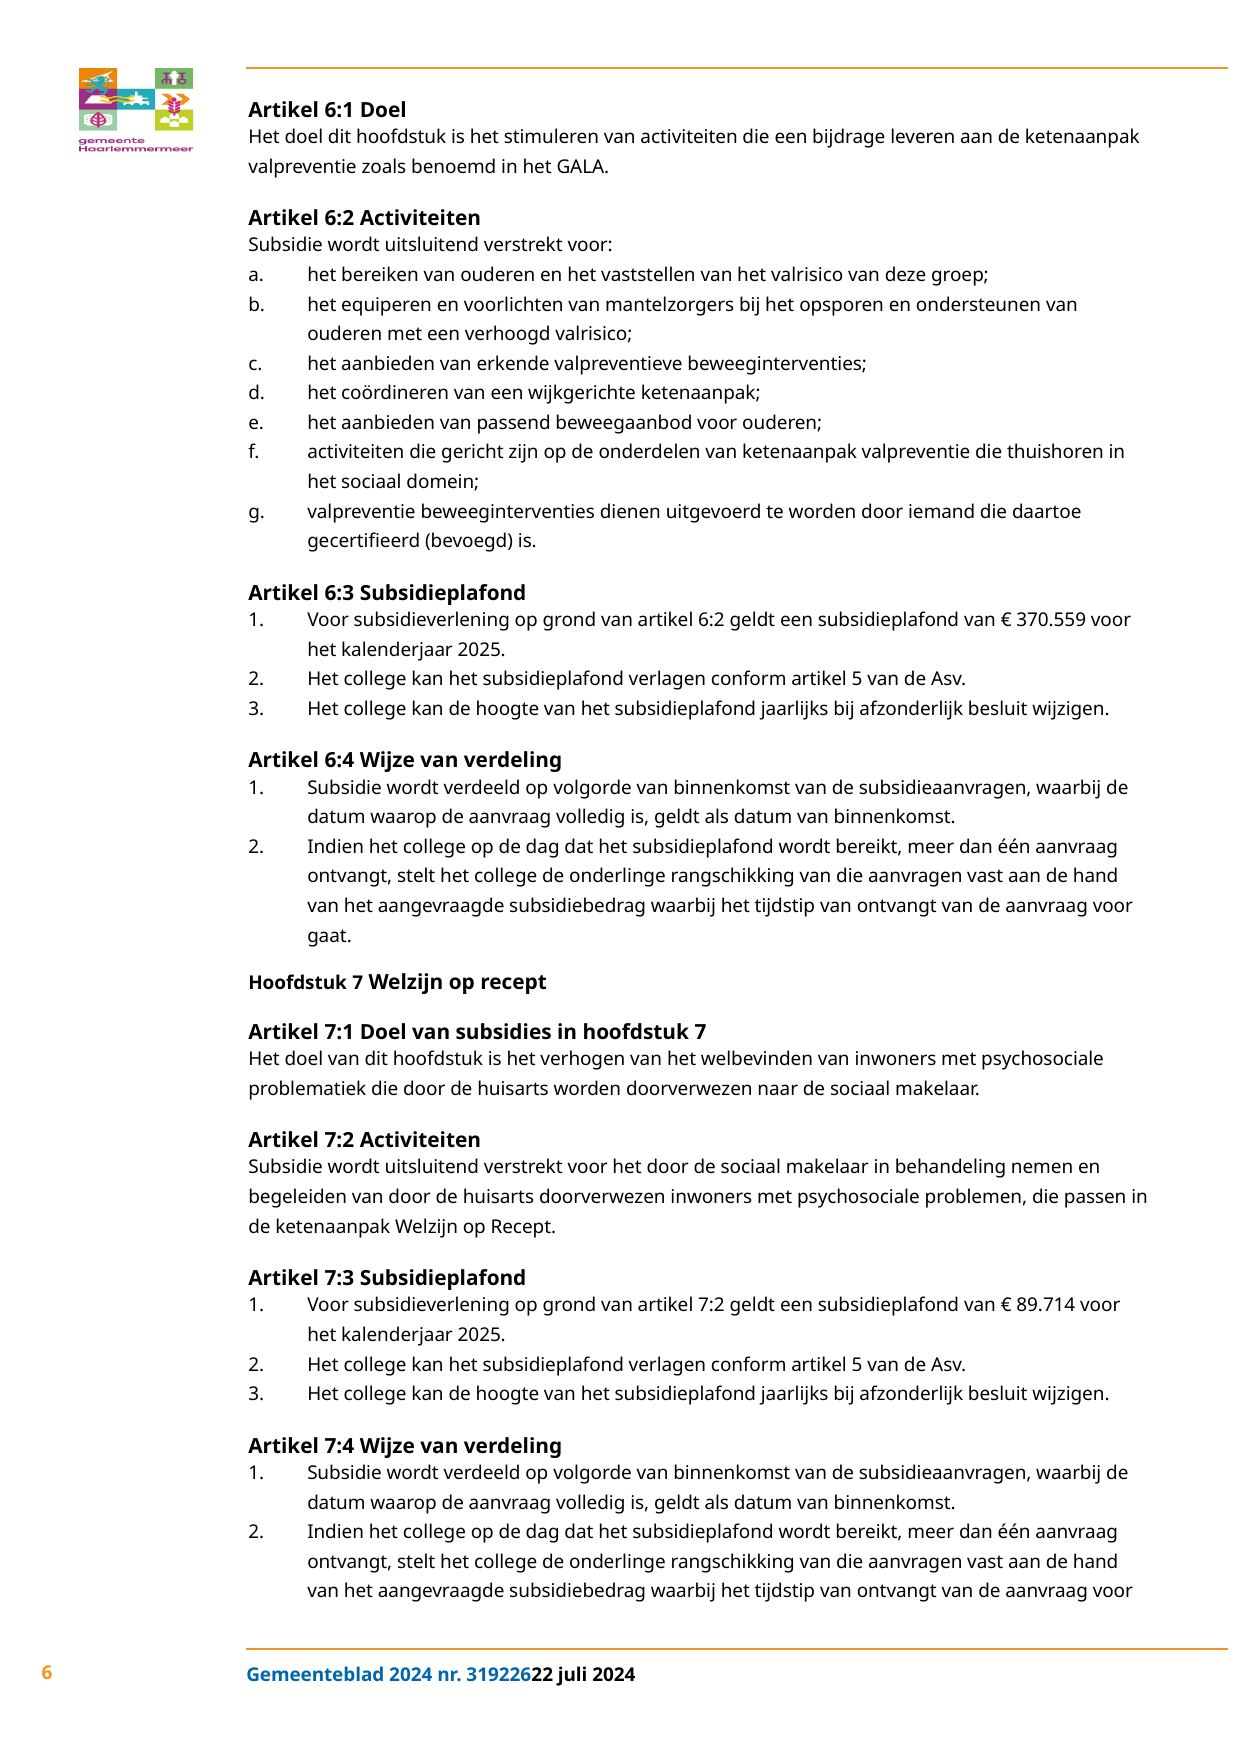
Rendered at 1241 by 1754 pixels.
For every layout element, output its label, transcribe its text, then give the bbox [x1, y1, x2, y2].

picture [41, 47, 231, 172]
list Het college kan de hoogte van het subsidieplafond jaarlijks bij afzonderlijk besluit wijzigen. [248, 1380, 1152, 1406]
list het equiperen en voorlichten van mantelzorgers bij het opsporen en ondersteunen van ouderen met een verhoogd valrisico; [248, 291, 1152, 346]
text Hoofdstuk 7 Welzijn op recept [248, 967, 1152, 996]
text Subsidie wordt uitsluitend verstrekt voor het door de sociaal makelaar in behandeling nemen en begeleiden van door de huisarts doorverwezen inwoners met psychosociale problemen, die passen in de ketenaanpak Welzijn op Recept. [248, 1154, 1152, 1238]
list Het college kan de hoogte van het subsidieplafond jaarlijks bij afzonderlijk besluit wijzigen. [248, 695, 1152, 721]
list het aanbieden van erkende valpreventieve beweeginterventies; [248, 350, 1152, 376]
text Het doel van dit hoofdstuk is het verhogen van het welbevinden van inwoners met psychosociale problematiek die door de huisarts worden doorverwezen naar de sociaal makelaar. [248, 1045, 1152, 1101]
text Het doel dit hoofdstuk is het stimuleren van activiteiten die een bijdrage leveren aan de ketenaanpak valpreventie zoals benoemd in het GALA. [248, 123, 1152, 178]
text Subsidie wordt uitsluitend verstrekt voor: [248, 232, 1152, 257]
list Het college kan het subsidieplafond verlagen conform artikel 5 van de Asv. [248, 666, 1152, 691]
text Artikel 7:1 Doel van subsidies in hoofdstuk 7 [248, 1017, 1152, 1045]
list activiteiten die gericht zijn op de onderdelen van ketenaanpak valpreventie die thuishoren in het sociaal domein; [248, 439, 1152, 494]
list valpreventie beweeginterventies dienen uitgevoerd te worden door iemand die daartoe gecertifieerd (bevoegd) is. [248, 498, 1152, 553]
text Artikel 7:2 Activiteiten [248, 1125, 1152, 1154]
text Artikel 6:3 Subsidieplafond [248, 578, 1152, 606]
list Indien het college op de dag dat het subsidieplafond wordt bereikt, meer dan één aanvraag ontvangt, stelt het college de onderlinge rangschikking van die aanvragen vast aan de hand van het aangevraagde subsidiebedrag waarbij het tijdstip van ontvangt van de aanvraag voor gaat. [248, 833, 1152, 948]
list Voor subsidieverlening op grond van artikel 7:2 geldt een subsidieplafond van € 89.714 voor het kalenderjaar 2025. [248, 1292, 1152, 1347]
text Artikel 6:4 Wijze van verdeling [248, 746, 1152, 774]
text Artikel 6:2 Activiteiten [248, 203, 1152, 232]
list het aanbieden van passend beweegaanbod voor ouderen; [248, 409, 1152, 435]
list Het college kan het subsidieplafond verlagen conform artikel 5 van de Asv. [248, 1351, 1152, 1377]
list het bereiken van ouderen en het vaststellen van het valrisico van deze groep; [248, 261, 1152, 287]
text Artikel 7:4 Wijze van verdeling [248, 1431, 1152, 1459]
list Indien het college op de dag dat het subsidieplafond wordt bereikt, meer dan één aanvraag ontvangt, stelt het college de onderlinge rangschikking van die aanvragen vast aan de hand van het aangevraagde subsidiebedrag waarbij het tijdstip van ontvangt van de aanvraag voor [248, 1518, 1152, 1603]
list Subsidie wordt verdeeld op volgorde van binnenkomst van de subsidieaanvragen, waarbij de datum waarop de aanvraag volledig is, geldt als datum van binnenkomst. [248, 1459, 1152, 1514]
list het coördineren van een wijkgerichte ketenaanpak; [248, 379, 1152, 405]
list Voor subsidieverlening op grond van artikel 6:2 geldt een subsidieplafond van € 370.559 voor het kalenderjaar 2025. [248, 606, 1152, 662]
list Subsidie wordt verdeeld op volgorde van binnenkomst van de subsidieaanvragen, waarbij de datum waarop de aanvraag volledig is, geldt als datum van binnenkomst. [248, 774, 1152, 829]
text Artikel 7:3 Subsidieplafond [248, 1263, 1152, 1292]
text Artikel 6:1 Doel [248, 95, 1152, 123]
